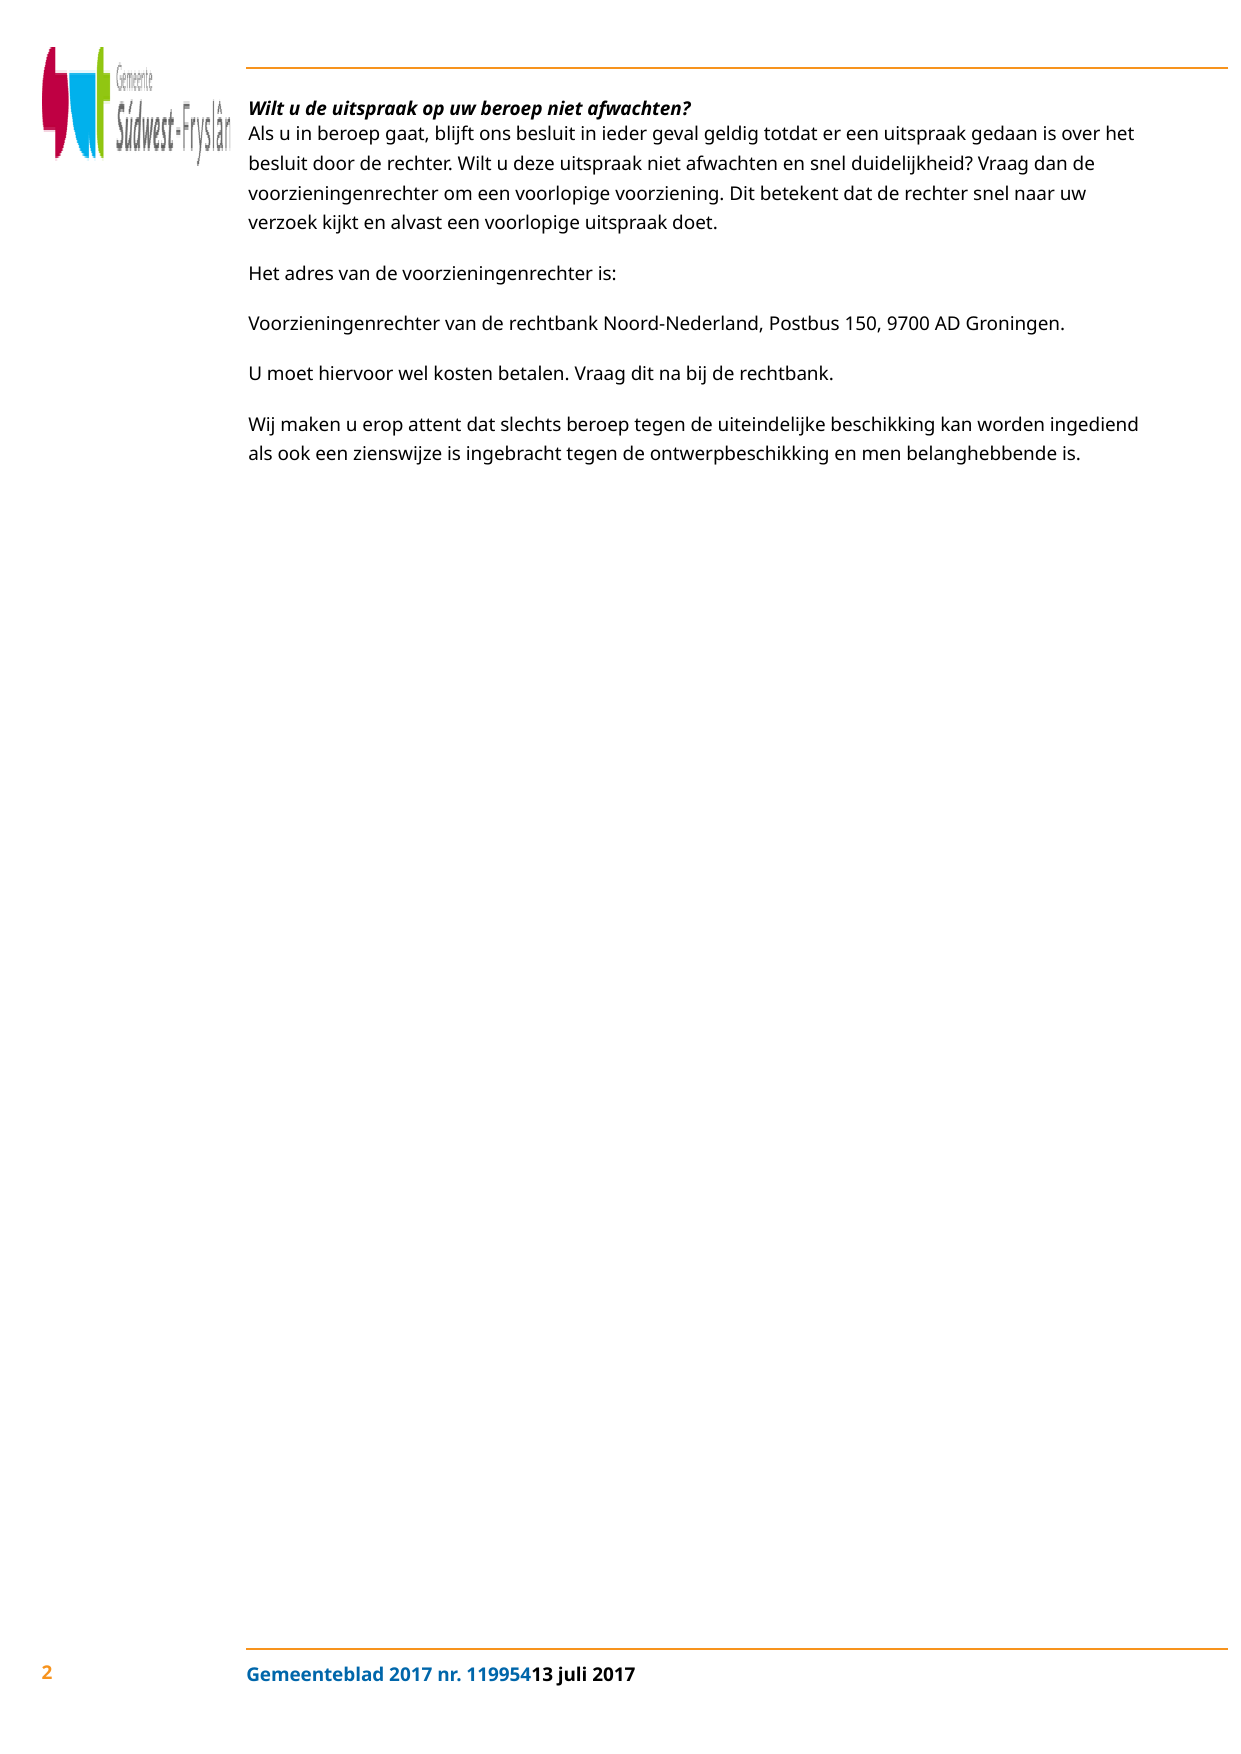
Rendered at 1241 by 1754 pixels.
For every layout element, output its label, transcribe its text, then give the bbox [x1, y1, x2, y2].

text Als u in beroep gaat, blijft ons besluit in ieder geval geldig totdat er een uitspraak gedaan is over het besluit door de rechter. Wilt u deze uitspraak niet afwachten en snel duidelijkheid? Vraag dan de voorzieningenrechter om een voorlopige voorziening. Dit betekent dat de rechter snel naar uw verzoek kijkt en alvast een voorlopige uitspraak doet. [248, 121, 1152, 235]
text U moet hiervoor wel kosten betalen. Vraag dit na bij de rechtbank. [248, 361, 1152, 386]
text Voorzieningenrechter van de rechtbank Noord-Nederland, Postbus 150, 9700 AD Groningen. [248, 310, 1152, 336]
text Wij maken u erop attent dat slechts beroep tegen de uiteindelijke beschikking kan worden ingediend als ook een zienswijze is ingebracht tegen de ontwerpbeschikking en men belanghebbende is. [248, 411, 1152, 466]
picture [41, 47, 231, 172]
text Het adres van de voorzieningenrechter is: [248, 260, 1152, 285]
text Wilt u de uitspraak op uw beroep niet afwachten? [248, 95, 1152, 121]
